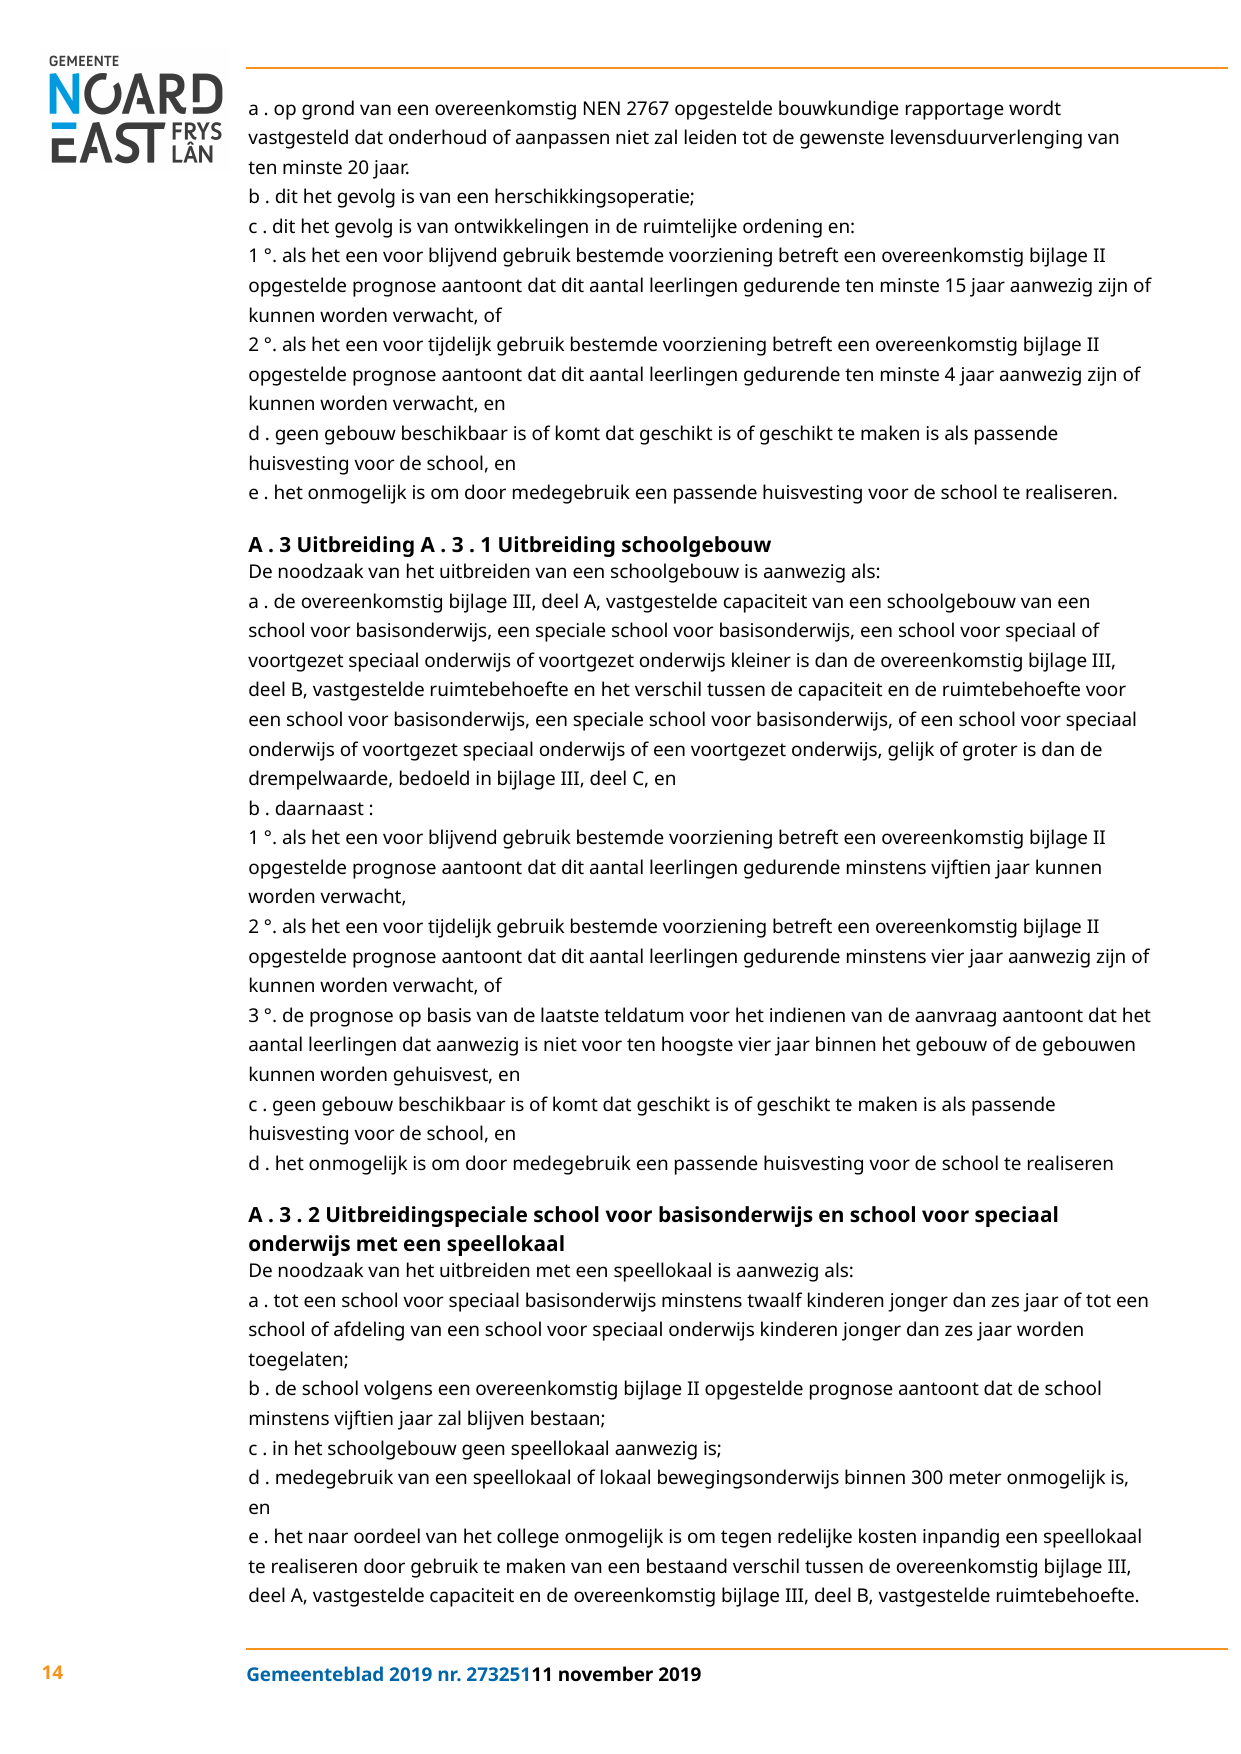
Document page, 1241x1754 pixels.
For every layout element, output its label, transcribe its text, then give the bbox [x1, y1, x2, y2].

text De noodzaak van het uitbreiden van een schoolgebouw is aanwezig als: [248, 558, 1152, 584]
text 1 °. als het een voor blijvend gebruik bestemde voorziening betreft een overeenkomstig bijlage II opgestelde prognose aantoont dat dit aantal leerlingen gedurende ten minste 15 jaar aanwezig zijn of kunnen worden verwacht, of [248, 243, 1152, 328]
text d . geen gebouw beschikbaar is of komt dat geschikt is of geschikt te maken is als passende huisvesting voor de school, en [248, 420, 1152, 476]
text c . in het schoolgebouw geen speellokaal aanwezig is; [248, 1435, 1152, 1460]
text e . het naar oordeel van het college onmogelijk is om tegen redelijke kosten inpandig een speellokaal te realiseren door gebruik te maken van een bestaand verschil tussen de overeenkomstig bijlage III, deel A, vastgestelde capaciteit en de overeenkomstig bijlage III, deel B, vastgestelde ruimtebehoefte. [248, 1523, 1152, 1608]
text c . dit het gevolg is van ontwikkelingen in de ruimtelijke ordening en: [248, 213, 1152, 239]
text a . tot een school voor speciaal basisonderwijs minstens twaalf kinderen jonger dan zes jaar of tot een school of afdeling van een school voor speciaal onderwijs kinderen jonger dan zes jaar worden toegelaten; [248, 1287, 1152, 1372]
text a . op grond van een overeenkomstig NEN 2767 opgestelde bouwkundige rapportage wordt vastgesteld dat onderhoud of aanpassen niet zal leiden tot de gewenste levensduurverlenging van ten minste 20 jaar. [248, 95, 1152, 180]
text 1 °. als het een voor blijvend gebruik bestemde voorziening betreft een overeenkomstig bijlage II opgestelde prognose aantoont dat dit aantal leerlingen gedurende minstens vijftien jaar kunnen worden verwacht, [248, 824, 1152, 909]
text d . het onmogelijk is om door medegebruik een passende huis­vesting voor de school te realiseren [248, 1150, 1152, 1176]
text 2 °. als het een voor tijdelijk gebruik bestemde voorziening betreft een overeenkomstig bijlage II opgestelde prognose aantoont dat dit aantal leerlingen gedurende ten minste 4 jaar aanwezig zijn of kunnen worden verwacht, en [248, 331, 1152, 416]
text e . het onmogelijk is om door medegebruik een passende huisvesting voor de school te realiseren. [248, 479, 1152, 505]
text A . 3 . 2 Uitbreidingspeciale school voor basisonderwijs en school voor speciaal onderwijs met een speellokaal [248, 1200, 1152, 1257]
text a . de overeenkomstig bijlage III, deel A, vastgestelde capaciteit van een schoolgebouw van een school voor basisonderwijs, een speciale school voor basisonderwijs, een school voor speciaal of voortgezet speciaal onderwijs of voortgezet onderwijs kleiner is dan de overeenkomstig bijlage III, deel B, vastgestelde ruimtebehoefte en het verschil tussen de capaciteit en de ruimtebehoefte voor een school voor basisonderwijs, een speciale school voor basisonderwijs, of een school voor speciaal onderwijs of voortgezet speciaal onderwijs of een voortgezet onderwijs, gelijk of groter is dan de drempelwaarde, bedoeld in bijlage III, deel C, en [248, 588, 1152, 791]
text d . medegebruik van een speellokaal of lokaal bewegingsonderwijs binnen 300 meter onmogelijk is, en [248, 1464, 1152, 1519]
text De noodzaak van het uitbreiden met een speellokaal is aanwezig als: [248, 1257, 1152, 1283]
text c . geen gebouw beschikbaar is of komt dat geschikt is of geschikt te maken is als passende huisvesting voor de school, en [248, 1091, 1152, 1146]
text 3 °. de prognose op basis van de laatste teldatum voor het indienen van de aanvraag aantoont dat het aantal leerlingen dat aanwezig is niet voor ten hoogste vier jaar binnen het gebouw of de gebouwen kunnen worden gehuisvest, en [248, 1002, 1152, 1087]
picture [41, 47, 231, 172]
text b . de school volgens een overeenkomstig bijlage II opgestelde prognose aantoont dat de school minstens vijftien jaar zal blijven bestaan; [248, 1376, 1152, 1431]
text A . 3 Uitbreiding A . 3 . 1 Uitbreiding schoolgebouw [248, 530, 1152, 558]
text b . dit het gevolg is van een herschikkingsoperatie; [248, 183, 1152, 209]
text 2 °. als het een voor tijdelijk gebruik bestemde voorziening betreft een overeenkomstig bijlage II opgestelde prognose aantoont dat dit aantal leerlingen gedurende minstens vier jaar aanwezig zijn of kunnen worden verwacht, of [248, 913, 1152, 998]
text b . daarnaast : [248, 795, 1152, 821]
